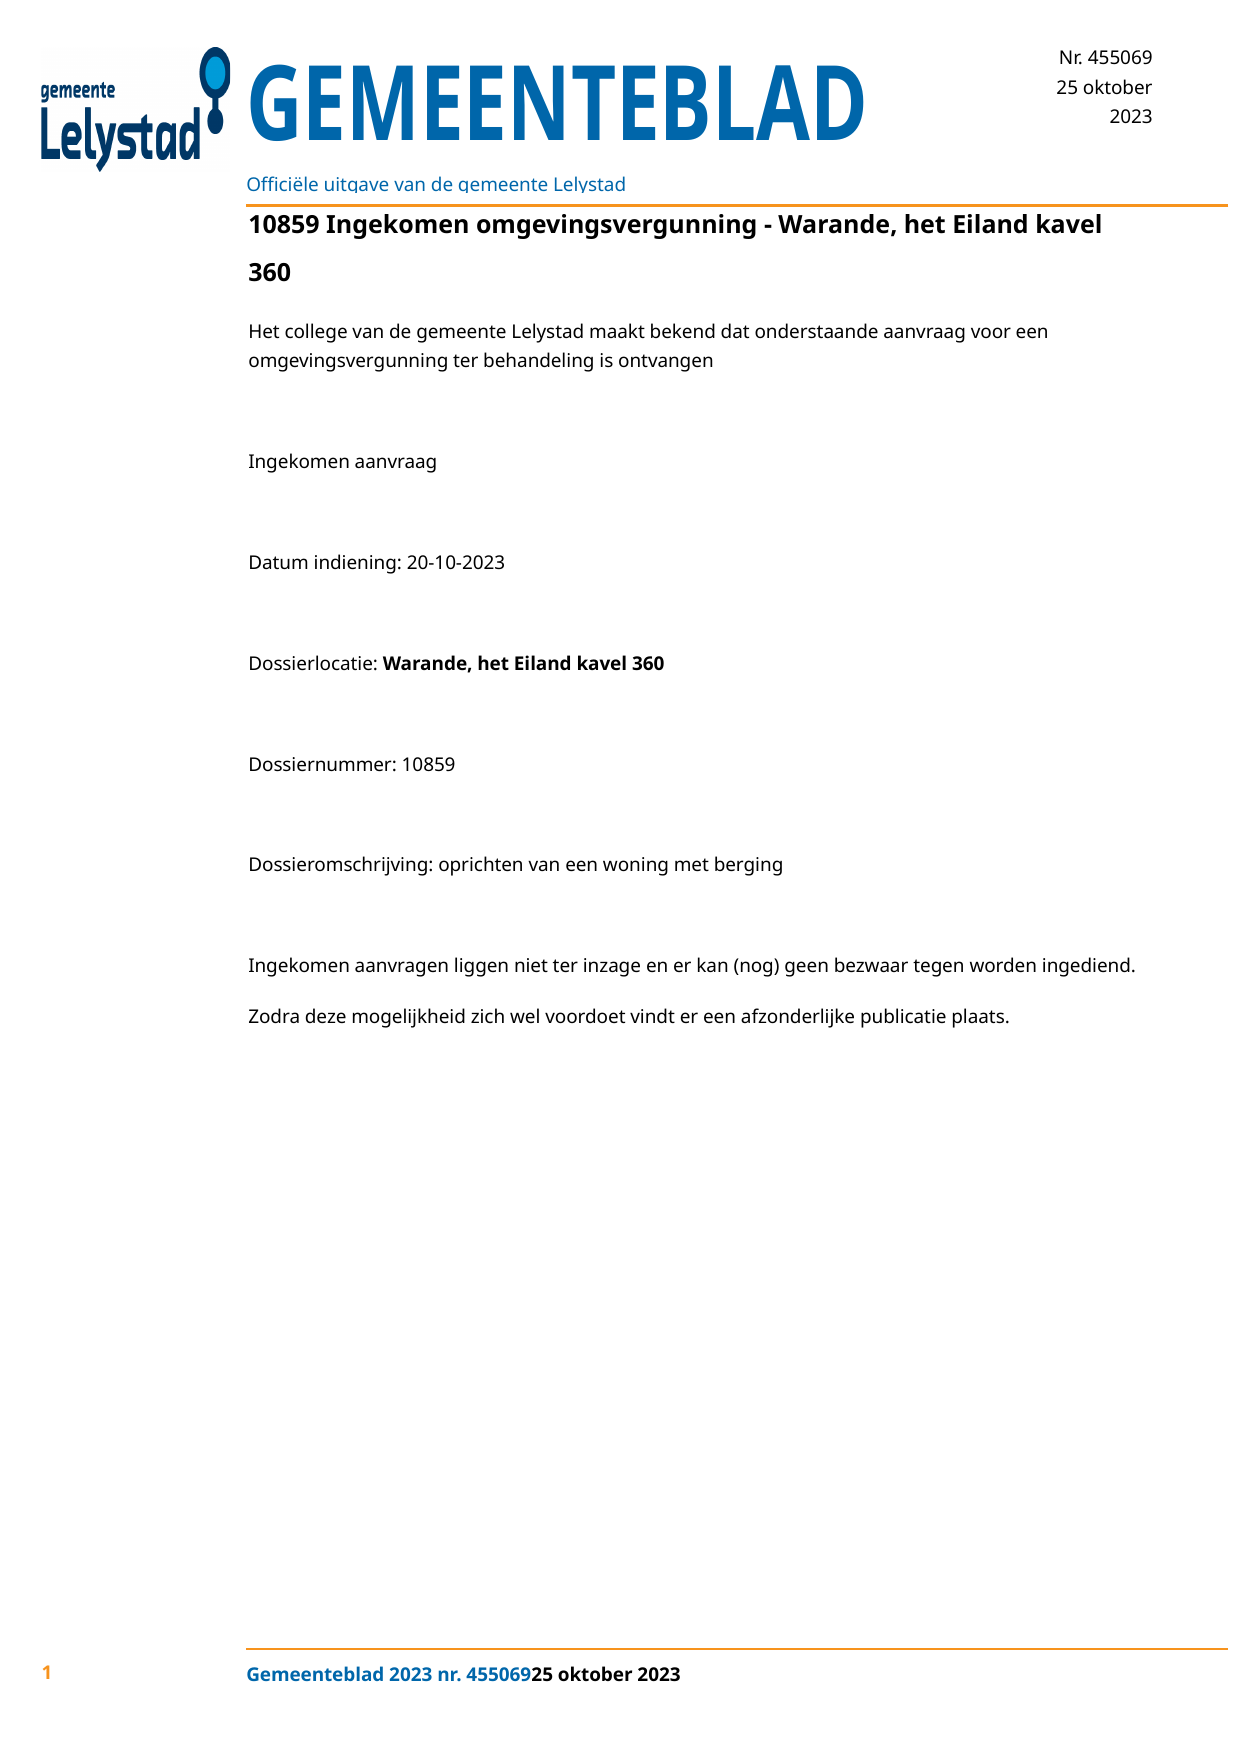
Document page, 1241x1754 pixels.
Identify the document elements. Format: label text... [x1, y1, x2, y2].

text Ingekomen aanvraag [248, 448, 1152, 474]
text Het college van de gemeente Lelystad maakt bekend dat onderstaande aanvraag voor een omgevingsvergunning ter behandeling is ontvangen [248, 318, 1152, 373]
text Ingekomen aanvragen liggen niet ter inzage en er kan (nog) geen bezwaar tegen worden ingediend. [248, 952, 1152, 978]
text 10859 Ingekomen omgevingsvergunning - Warande, het Eiland kavel 360 [248, 207, 1152, 288]
picture [41, 47, 231, 172]
text Dossieromschrijving: oprichten van een woning met berging [248, 852, 1152, 877]
text Dossiernummer: 10859 [248, 751, 1152, 777]
text Zodra deze mogelijkheid zich wel voordoet vindt er een afzonderlijke publicatie plaats. [248, 1003, 1152, 1029]
text Datum indiening: 20-10-2023 [248, 549, 1152, 575]
text Dossierlocatie: Warande, het Eiland kavel 360 [248, 650, 1152, 676]
